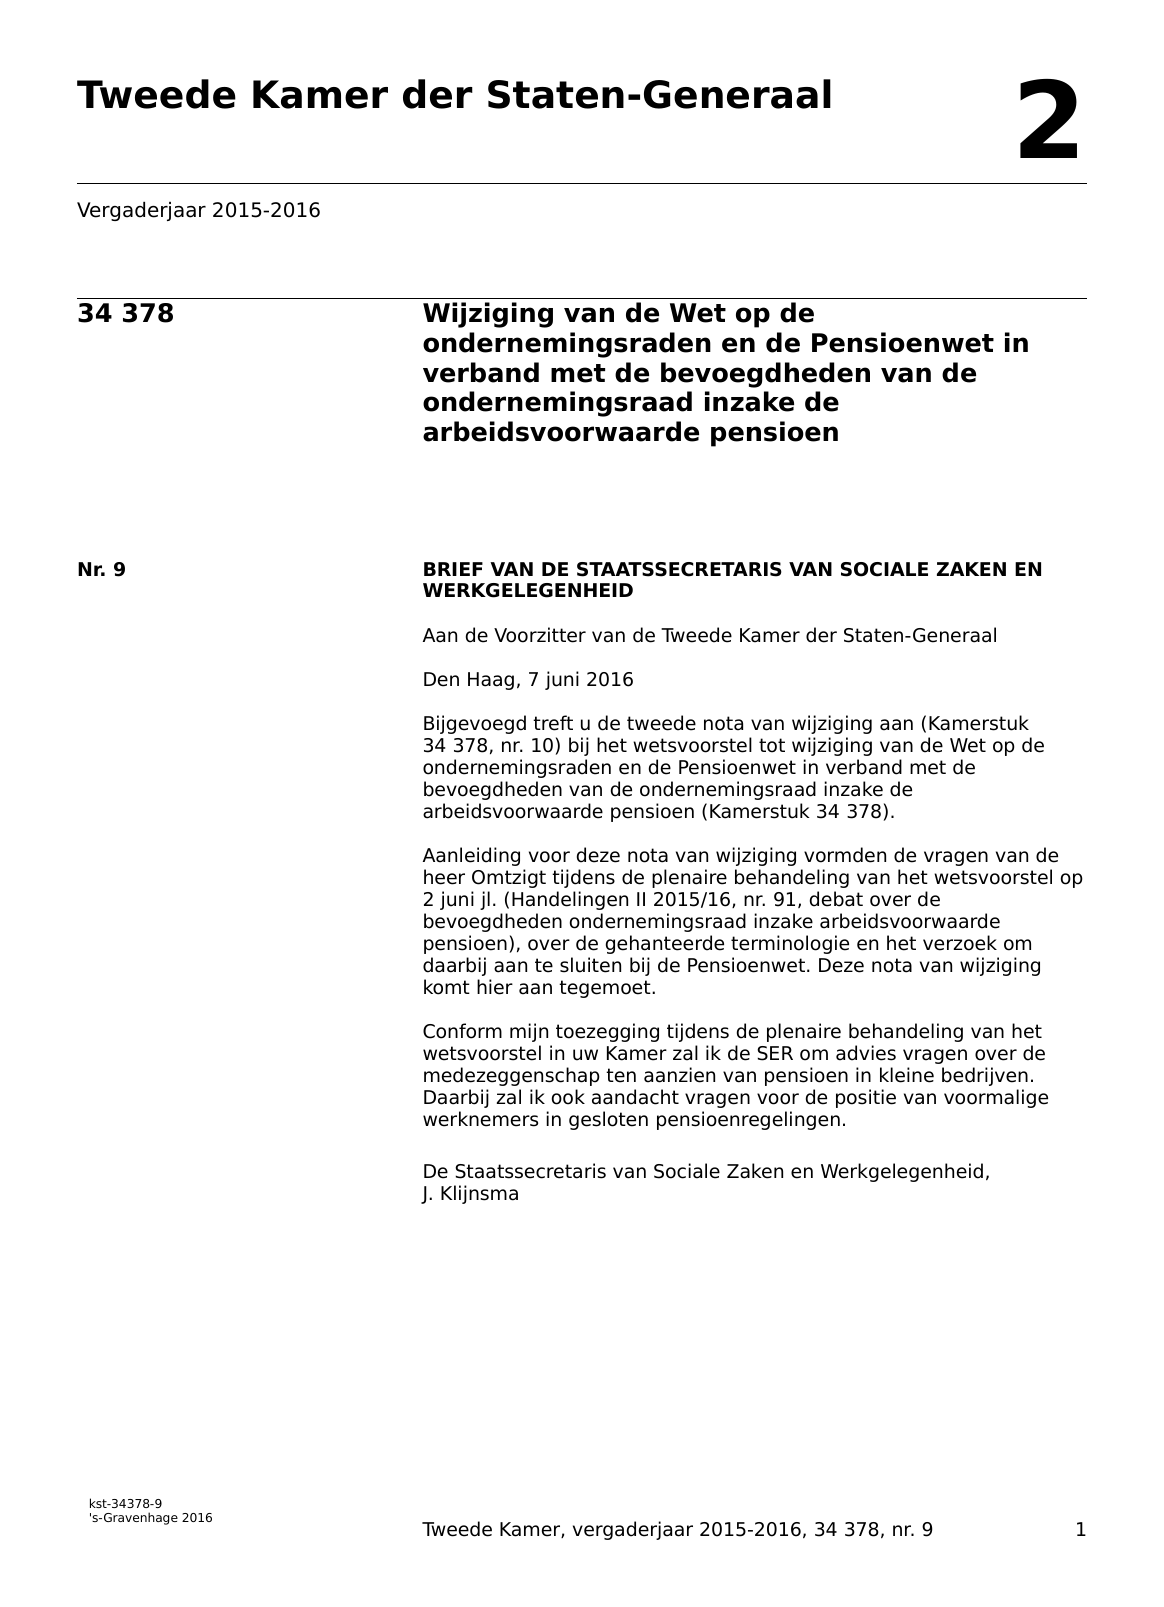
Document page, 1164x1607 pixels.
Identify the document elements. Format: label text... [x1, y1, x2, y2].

text Bijgevoegd treft u de tweede nota van wijziging aan (Kamerstuk 34 378, nr. 10) bij het wetsvoorstel tot wijziging van de Wet op de ondernemingsraden en de Pensioenwet in verband met de bevoegdheden van de ondernemingsraad inzake de arbeidsvoorwaarde pensioen (Kamerstuk 34 378). [422, 713, 1087, 823]
text Aanleiding voor deze nota van wijziging vormden de vragen van de heer Omtzigt tijdens de plenaire behandeling van het wetsvoorstel op 2 juni jl. (Handelingen II 2015/16, nr. 91, debat over de bevoegdheden ondernemingsraad inzake arbeidsvoorwaarde pensioen), over de gehanteerde terminologie en het verzoek om daarbij aan te sluiten bij de Pensioenwet. Deze nota van wijziging komt hier aan tegemoet. [422, 845, 1087, 999]
table_header 2 [886, 59, 1087, 183]
text De Staatssecretaris van Sociale Zaken en Werkgelegenheid, J. Klijnsma [422, 1161, 1087, 1205]
text Aan de Voorzitter van de Tweede Kamer der Staten-Generaal [422, 624, 1087, 647]
table_cell Vergaderjaar 2015-2016 [77, 184, 1087, 298]
table_header Tweede Kamer der Staten-Generaal [77, 59, 886, 183]
subtitle 34 378 Wijziging van de Wet op de ondernemingsraden en de Pensioenwet in verband met de bevoegdheden van de ondernemingsraad inzake de arbeidsvoorwaarde pensioen [77, 299, 1087, 447]
text Den Haag, 7 juni 2016 [422, 669, 1087, 691]
subtitle Nr. 9 BRIEF VAN DE STAATSSECRETARIS VAN SOCIALE ZAKEN EN WERKGELEGENHEID [77, 558, 1087, 602]
text 's-Gravenhage 2016 [88, 1511, 323, 1525]
text Conform mijn toezegging tijdens de plenaire behandeling van het wetsvoorstel in uw Kamer zal ik de SER om advies vragen over de medezeggenschap ten aanzien van pensioen in kleine bedrijven. Daarbij zal ik ook aandacht vragen voor de positie van voormalige werknemers in gesloten pensioenregelingen. [422, 1021, 1087, 1131]
text kst-34378-9 [88, 1497, 323, 1511]
